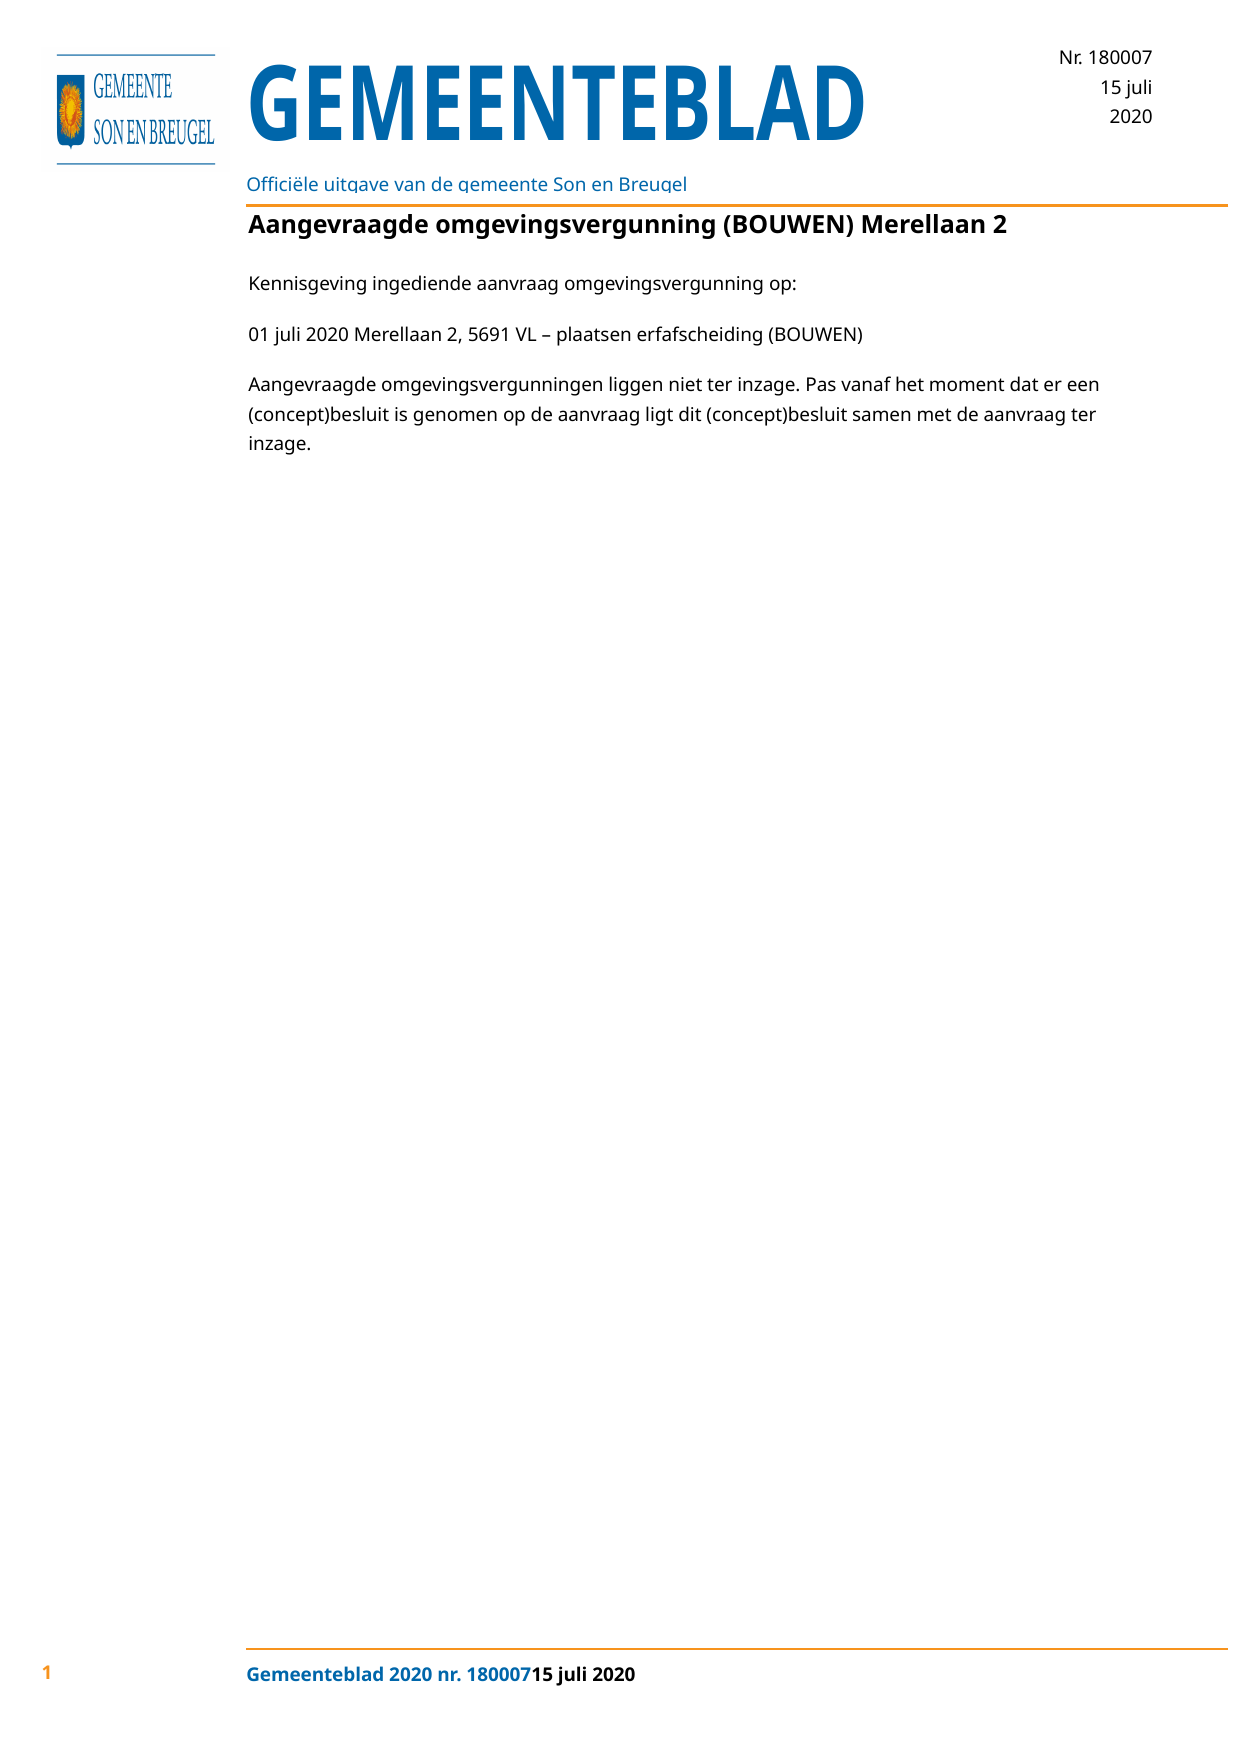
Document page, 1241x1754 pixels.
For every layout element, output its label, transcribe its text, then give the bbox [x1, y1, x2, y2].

text 01 juli 2020 Merellaan 2, 5691 VL – plaatsen erfafscheiding (BOUWEN) [248, 321, 1152, 346]
text Aangevraagde omgevingsvergunningen liggen niet ter inzage. Pas vanaf het moment dat er een (concept)besluit is genomen op de aanvraag ligt dit (concept)besluit samen met de aanvraag ter inzage. [248, 371, 1152, 456]
text Kennisgeving ingediende aanvraag omgevingsvergunning op: [248, 270, 1152, 296]
text Aangevraagde omgevingsvergunning (BOUWEN) Merellaan 2 [248, 207, 1152, 241]
picture [41, 47, 231, 172]
